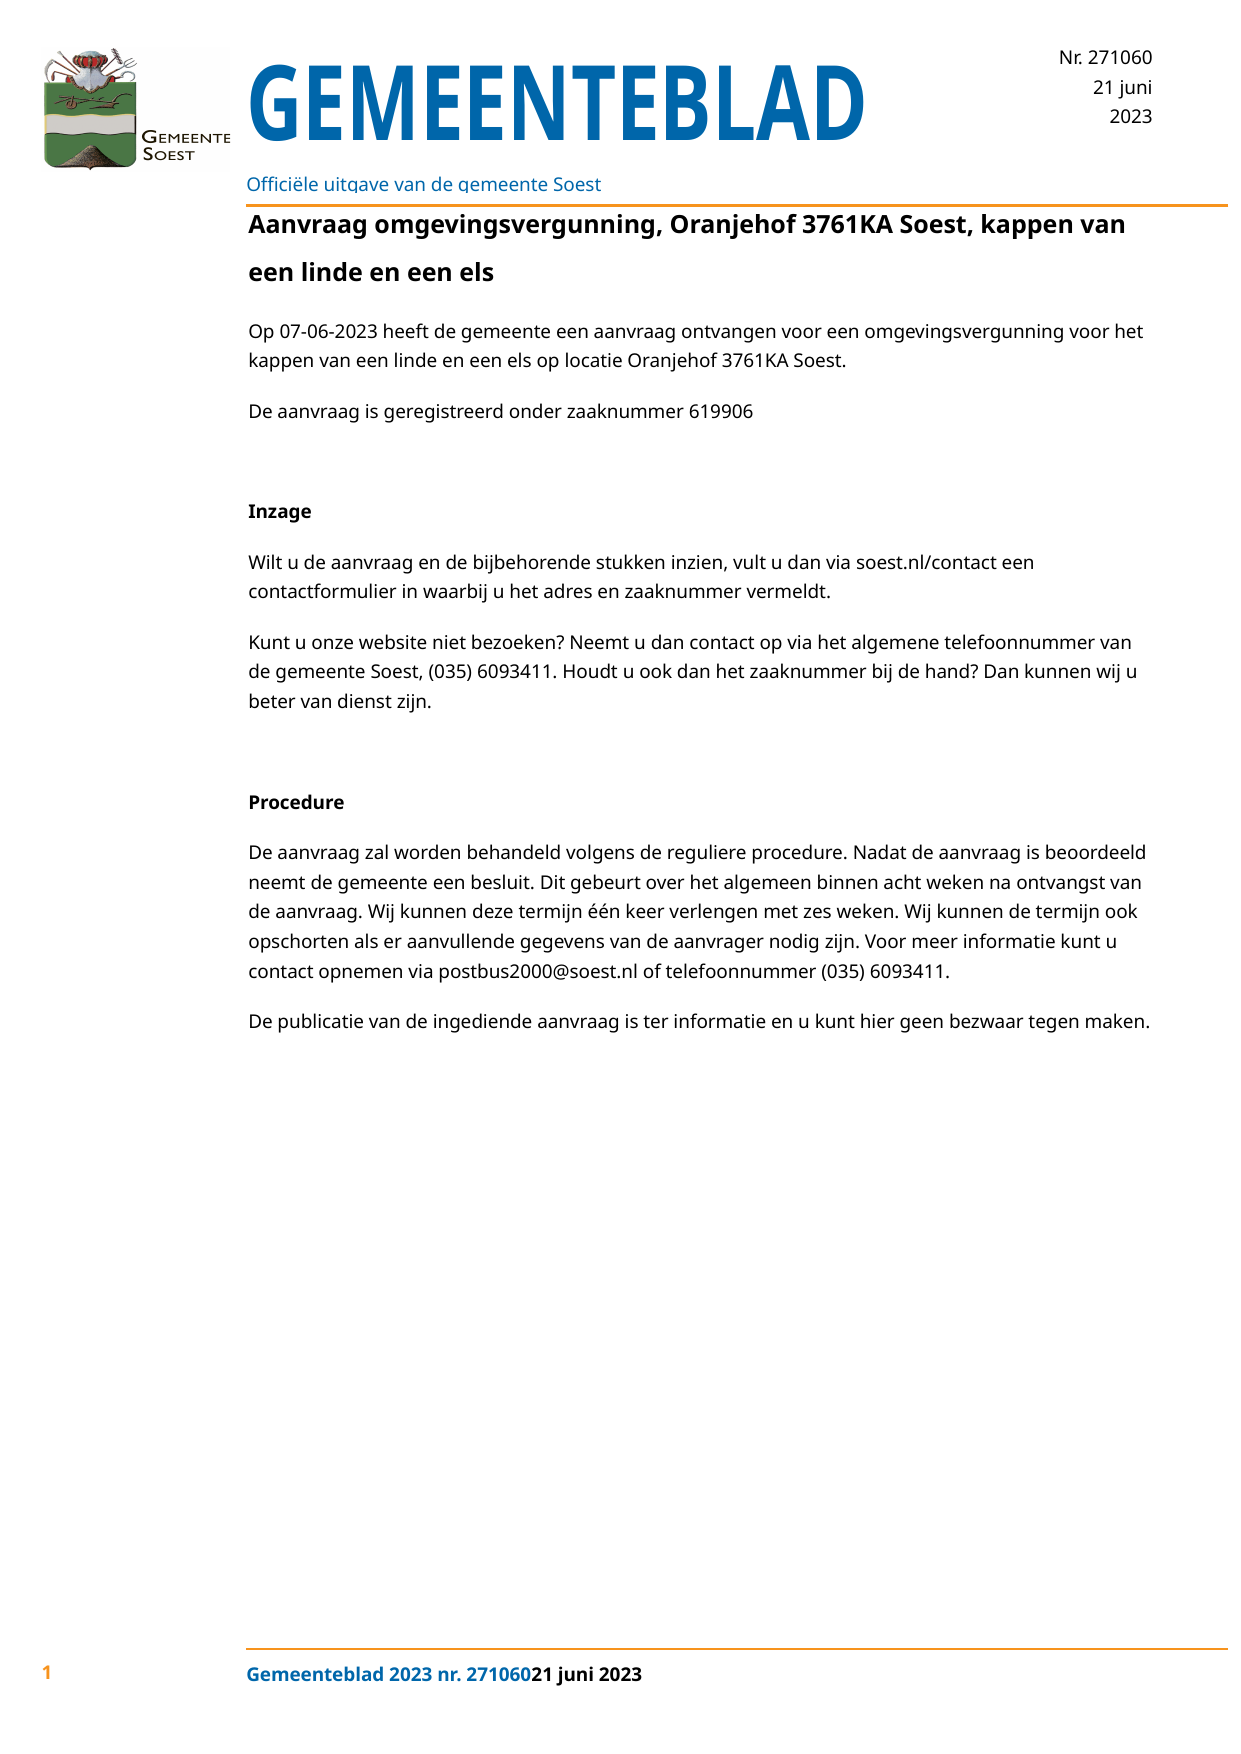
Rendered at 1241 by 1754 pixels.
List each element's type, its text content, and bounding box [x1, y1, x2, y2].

text Procedure [248, 789, 1152, 815]
text Op 07-06-2023 heeft de gemeente een aanvraag ontvangen voor een omgevingsvergunning voor het kappen van een linde en een els op locatie Oranjehof 3761KA Soest. [248, 318, 1152, 373]
text De aanvraag zal worden behandeld volgens de reguliere procedure. Nadat de aanvraag is beoordeeld neemt de gemeente een besluit. Dit gebeurt over het algemeen binnen acht weken na ontvangst van de aanvraag. Wij kunnen deze termijn één keer verlengen met zes weken. Wij kunnen de termijn ook opschorten als er aanvullende gegevens van de aanvrager nodig zijn. Voor meer informatie kunt u contact opnemen via postbus2000@soest.nl of telefoonnummer (035) 6093411. [248, 839, 1152, 984]
text De aanvraag is geregistreerd onder zaaknummer 619906 [248, 398, 1152, 424]
text Aanvraag omgevingsvergunning, Oranjehof 3761KA Soest, kappen van een linde en een els [248, 207, 1152, 288]
text De publicatie van de ingediende aanvraag is ter informatie en u kunt hier geen bezwaar tegen maken. [248, 1008, 1152, 1034]
text Wilt u de aanvraag en de bijbehorende stukken inzien, vult u dan via soest.nl/contact een contactformulier in waarbij u het adres en zaaknummer vermeldt. [248, 549, 1152, 604]
text Inzage [248, 499, 1152, 524]
text Kunt u onze website niet bezoeken? Neemt u dan contact op via het algemene telefoonnummer van de gemeente Soest, (035) 6093411. Houdt u ook dan het zaaknummer bij de hand? Dan kunnen wij u beter van dienst zijn. [248, 629, 1152, 714]
picture [41, 47, 231, 172]
